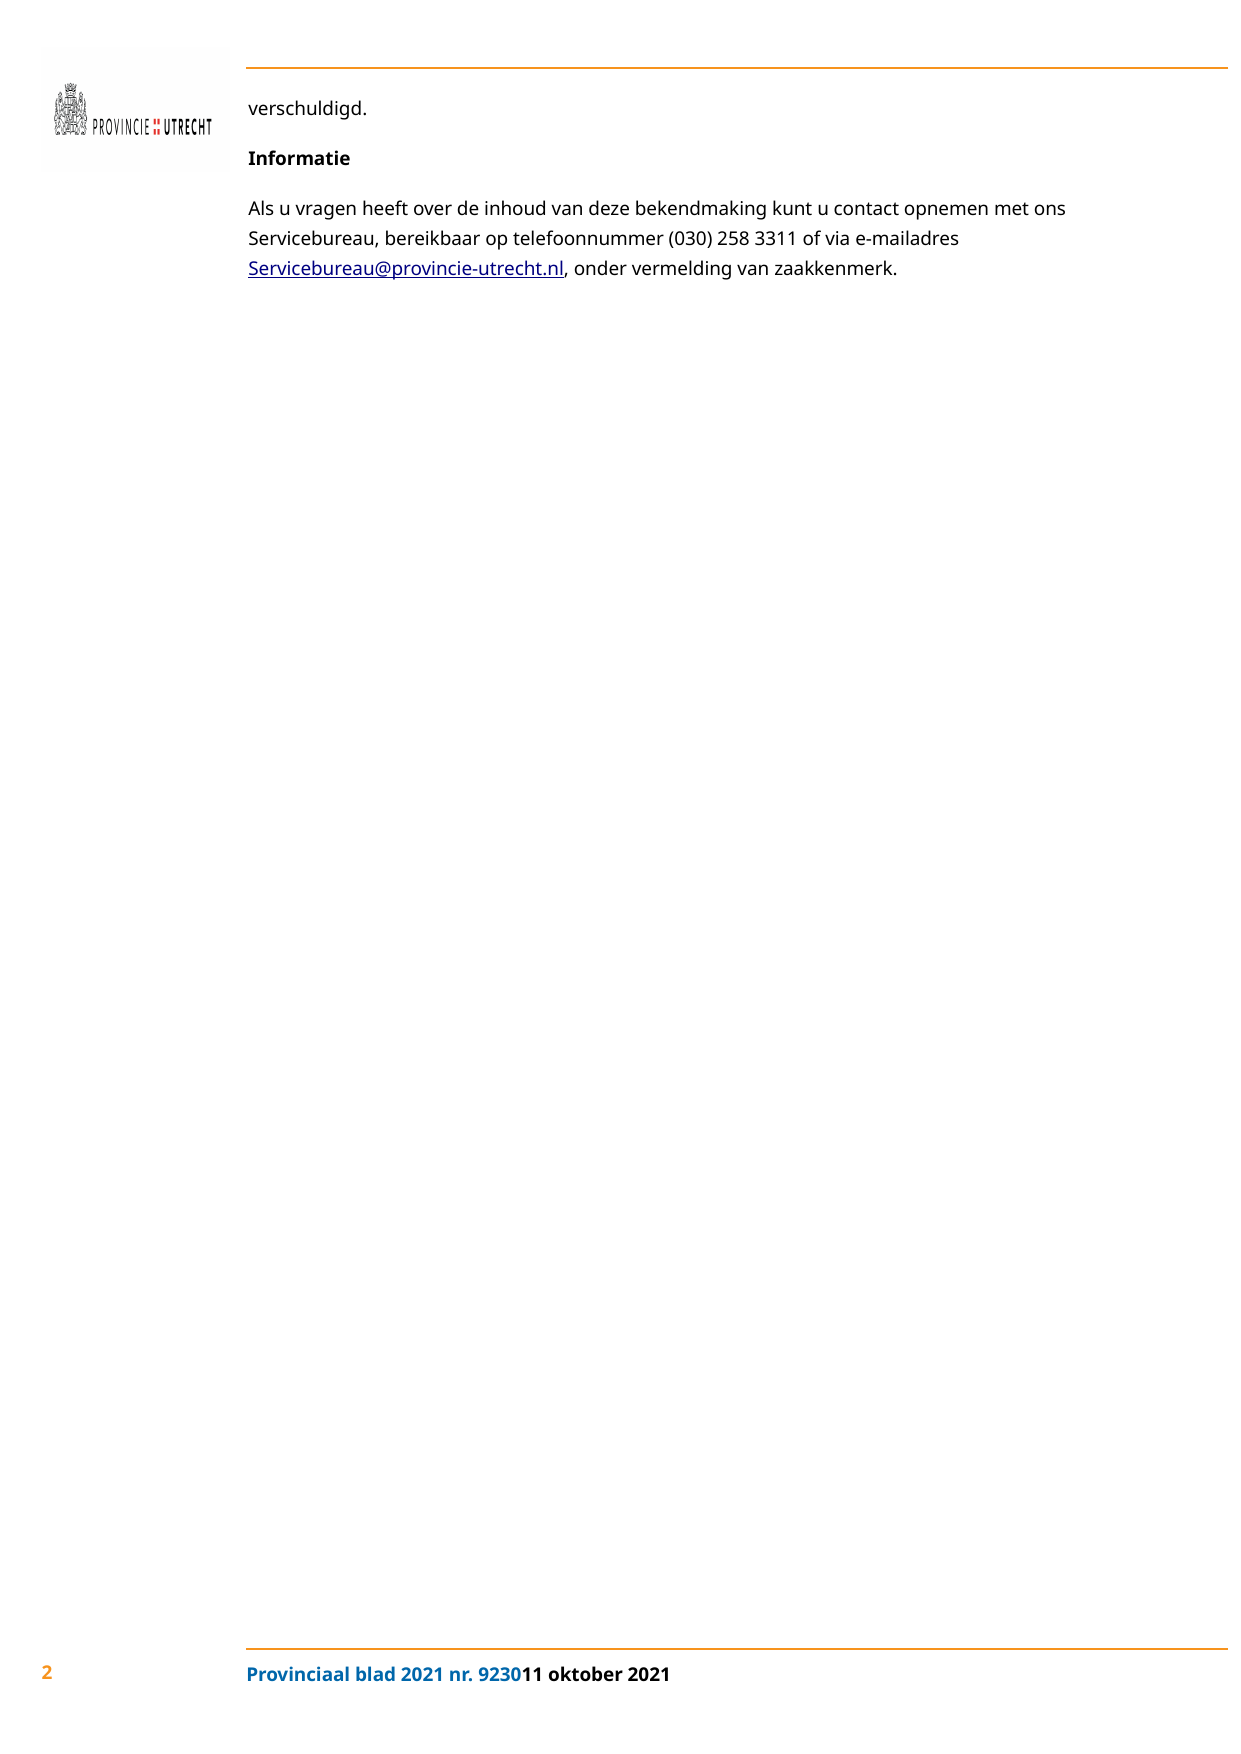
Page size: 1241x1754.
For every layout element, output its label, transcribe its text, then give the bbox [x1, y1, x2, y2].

picture [41, 47, 231, 172]
text Informatie [248, 145, 1152, 171]
text verschuldigd. [248, 95, 1152, 121]
text Als u vragen heeft over de inhoud van deze bekendmaking kunt u contact opnemen met ons Servicebureau, bereikbaar op telefoonnummer (030) 258 3311 of via e-mailadres Servicebureau@provincie-utrecht.nl, onder vermelding van zaakkenmerk. [248, 196, 1152, 281]
